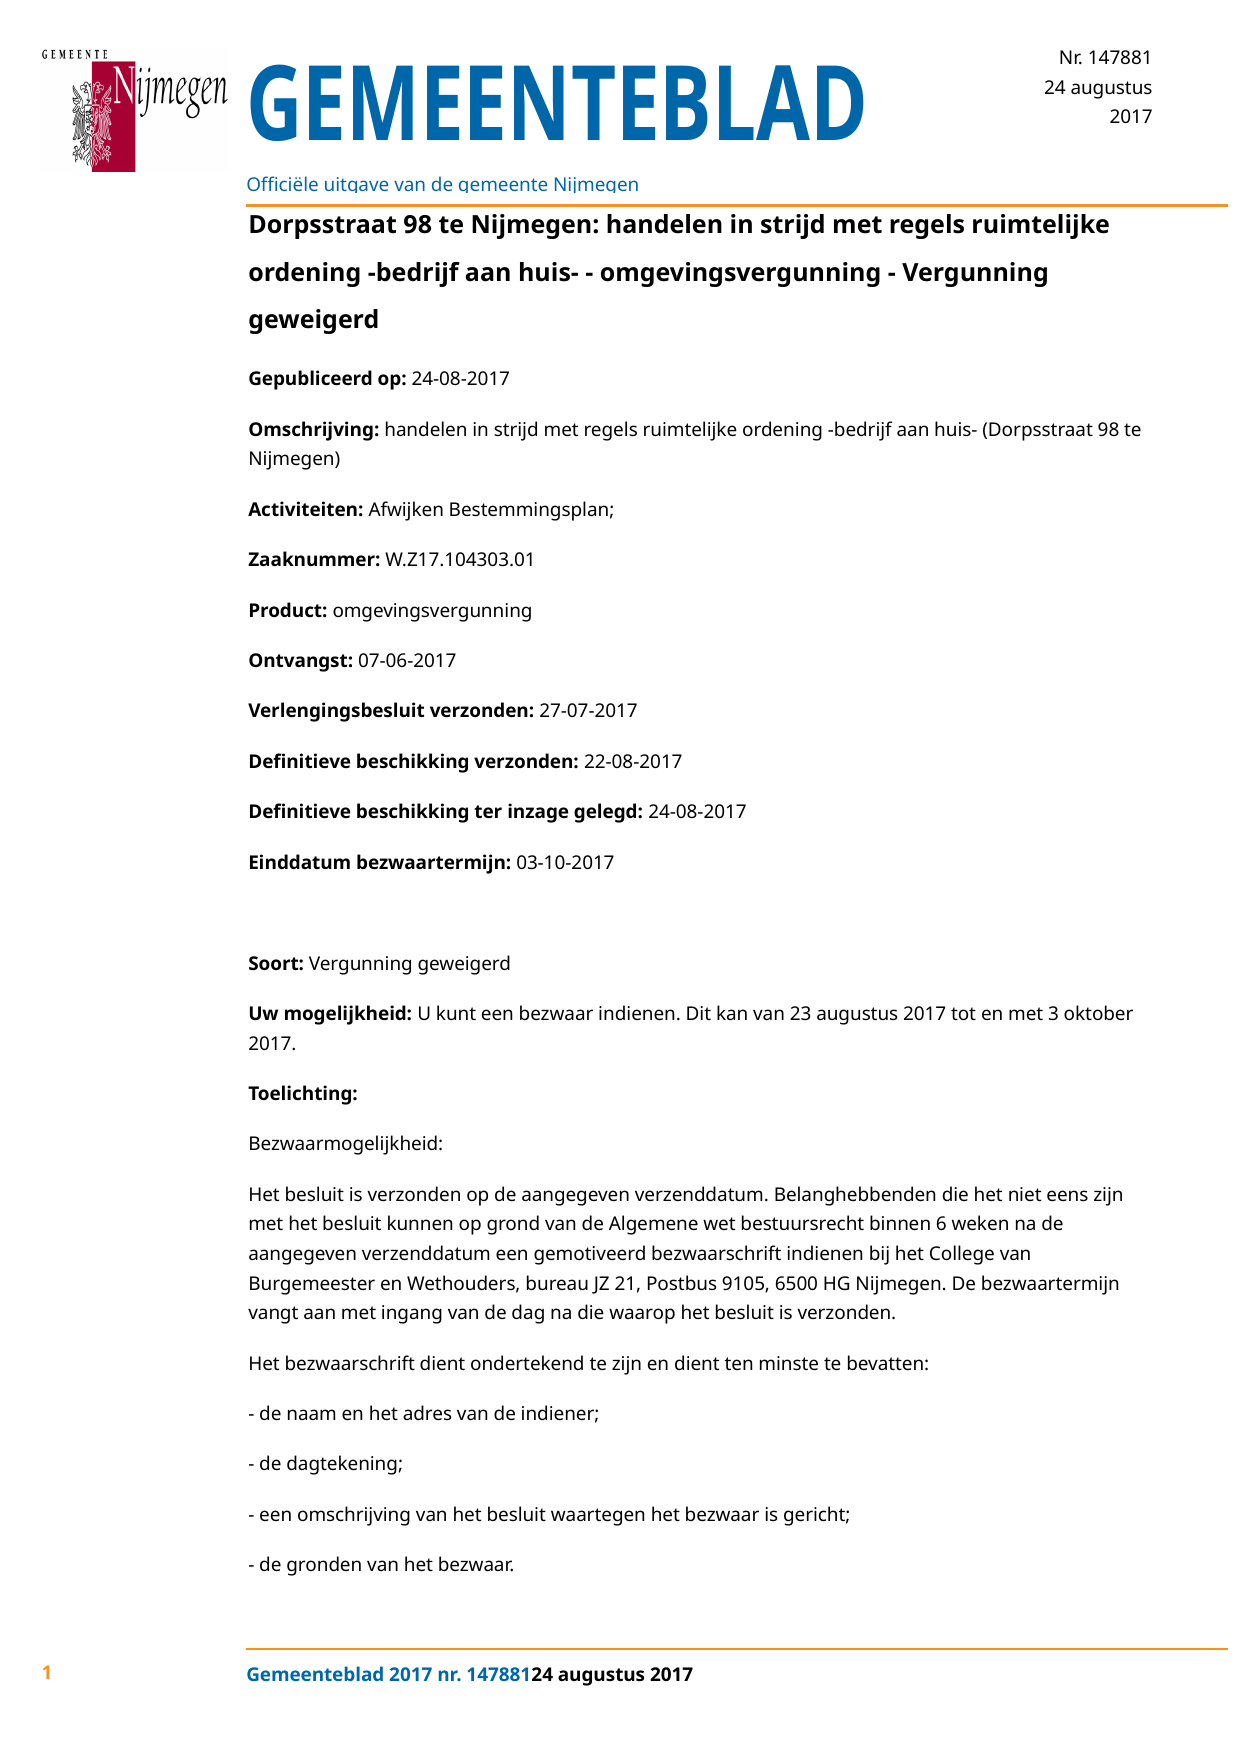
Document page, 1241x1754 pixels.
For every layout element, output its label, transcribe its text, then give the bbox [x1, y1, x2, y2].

text - de naam en het adres van de indiener; [248, 1400, 1152, 1426]
text - een omschrijving van het besluit waartegen het bezwaar is gericht; [248, 1501, 1152, 1527]
text Uw mogelijkheid: U kunt een bezwaar indienen. Dit kan van 23 augustus 2017 tot en met 3 oktober 2017. [248, 1000, 1152, 1055]
picture [41, 47, 231, 172]
text Einddatum bezwaartermijn: 03-10-2017 [248, 849, 1152, 874]
text Het bezwaarschrift dient ondertekend te zijn en dient ten minste te bevatten: [248, 1350, 1152, 1375]
text Toelichting: [248, 1080, 1152, 1106]
text Verlengingsbesluit verzonden: 27-07-2017 [248, 698, 1152, 723]
text Omschrijving: handelen in strijd met regels ruimtelijke ordening -bedrijf aan huis- (Dorpsstraat 98 te Nijmegen) [248, 416, 1152, 471]
text - de gronden van het bezwaar. [248, 1551, 1152, 1577]
text Activiteiten: Afwijken Bestemmingsplan; [248, 496, 1152, 522]
text Zaaknummer: W.Z17.104303.01 [248, 546, 1152, 572]
text Ontvangst: 07-06-2017 [248, 647, 1152, 673]
text Soort: Vergunning geweigerd [248, 950, 1152, 975]
text Definitieve beschikking verzonden: 22-08-2017 [248, 748, 1152, 774]
text - de dagtekening; [248, 1451, 1152, 1476]
text Dorpsstraat 98 te Nijmegen: handelen in strijd met regels ruimtelijke ordening -bedrijf aan huis- - omgevingsvergunning - Vergunning geweigerd [248, 207, 1152, 336]
text Definitieve beschikking ter inzage gelegd: 24-08-2017 [248, 798, 1152, 824]
text Het besluit is verzonden op de aangegeven verzenddatum. Belanghebbenden die het niet eens zijn met het besluit kunnen op grond van de Algemene wet bestuursrecht binnen 6 weken na de aangegeven verzenddatum een gemotiveerd bezwaarschrift indienen bij het College van Burgemeester en Wethouders, bureau JZ 21, Postbus 9105, 6500 HG Nijmegen. De bezwaartermijn vangt aan met ingang van de dag na die waarop het besluit is verzonden. [248, 1181, 1152, 1325]
text Gepubliceerd op: 24-08-2017 [248, 366, 1152, 391]
text Product: omgevingsvergunning [248, 597, 1152, 622]
text Bezwaarmogelijkheid: [248, 1131, 1152, 1156]
